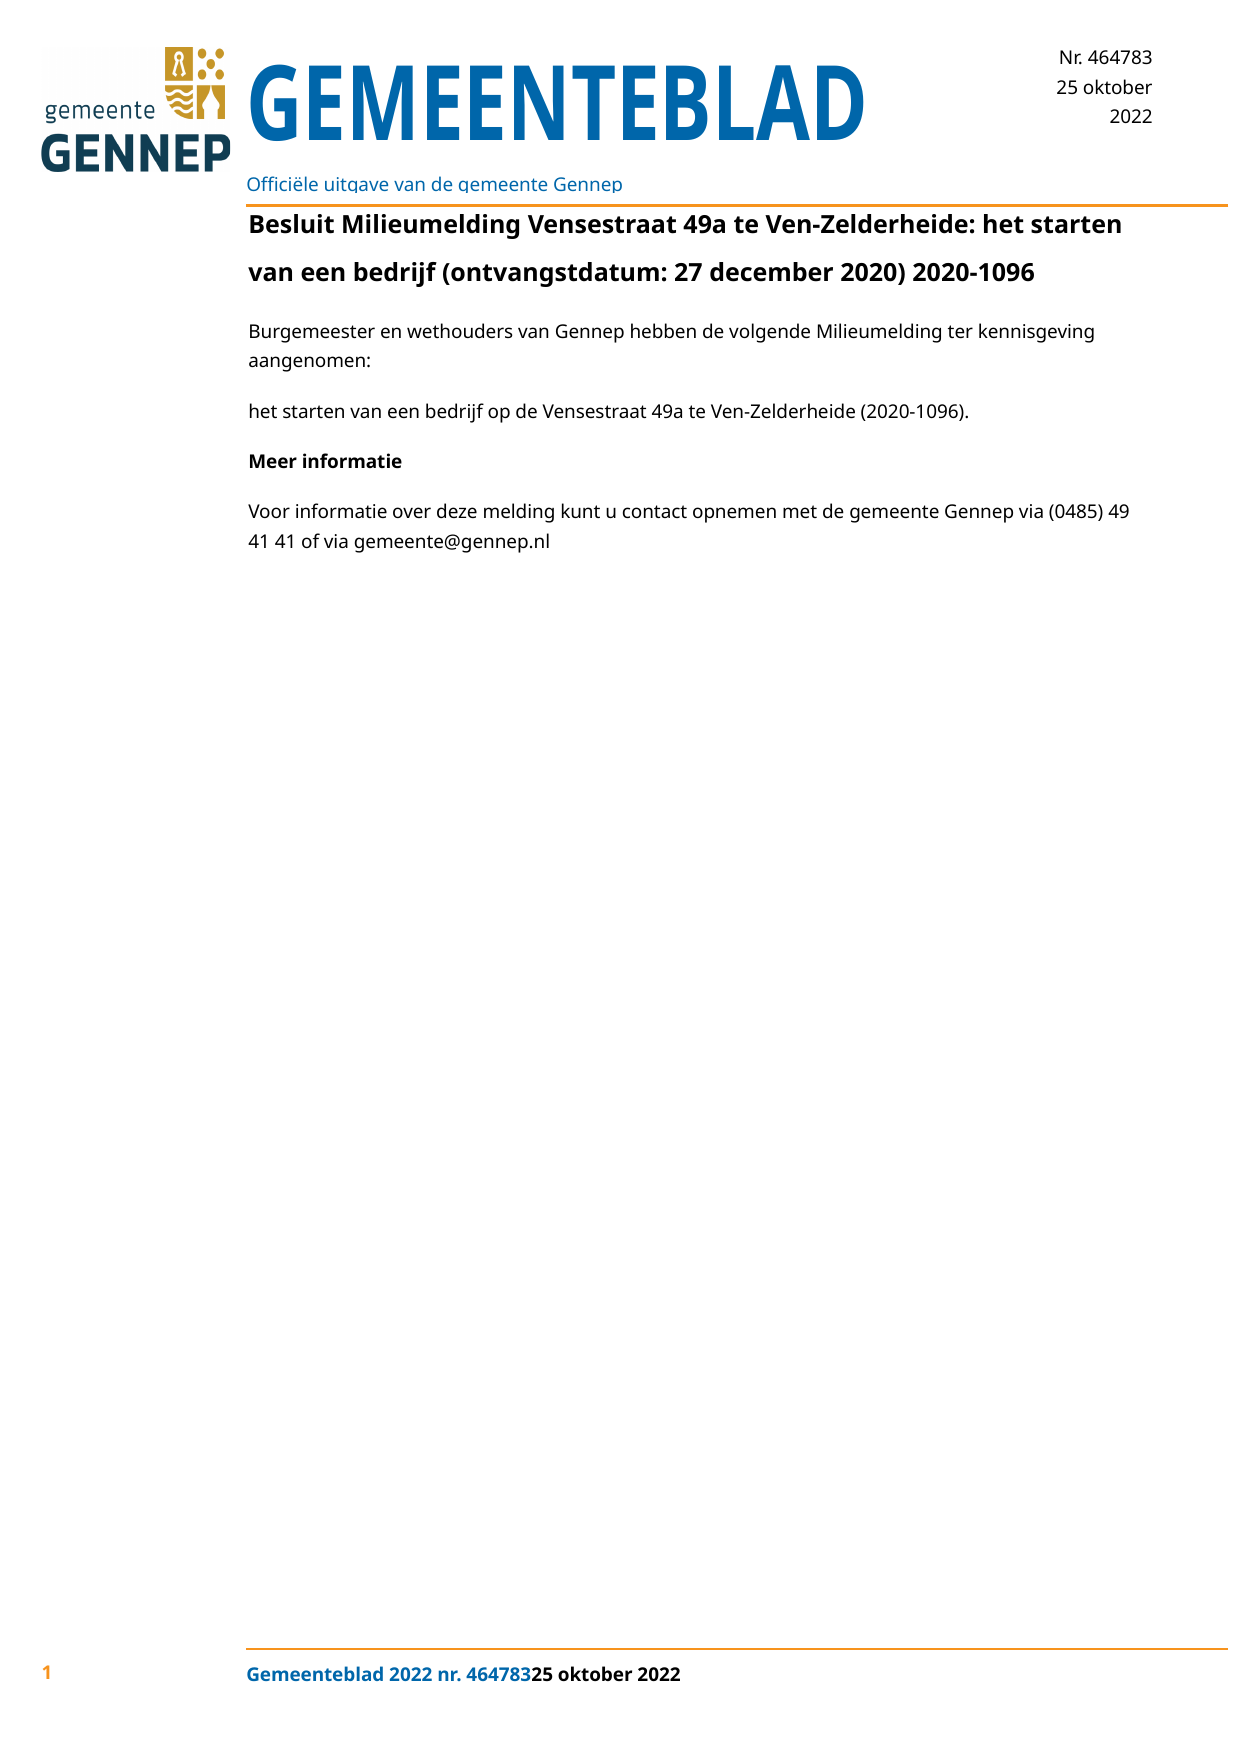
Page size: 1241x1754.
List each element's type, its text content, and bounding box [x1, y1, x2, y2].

picture [41, 47, 231, 172]
text Besluit Milieumelding Vensestraat 49a te Ven-Zelderheide: het starten van een bedrijf (ontvangstdatum: 27 december 2020) 2020-1096 [248, 207, 1152, 288]
text Voor informatie over deze melding kunt u contact opnemen met de gemeente Gennep via (0485) 49 41 41 of via gemeente@gennep.nl [248, 499, 1152, 554]
text Burgemeester en wethouders van Gennep hebben de volgende Milieumelding ter kennisgeving aangenomen: [248, 318, 1152, 373]
text het starten van een bedrijf op de Vensestraat 49a te Ven-Zelderheide (2020-1096). [248, 398, 1152, 424]
text Meer informatie [248, 448, 1152, 474]
